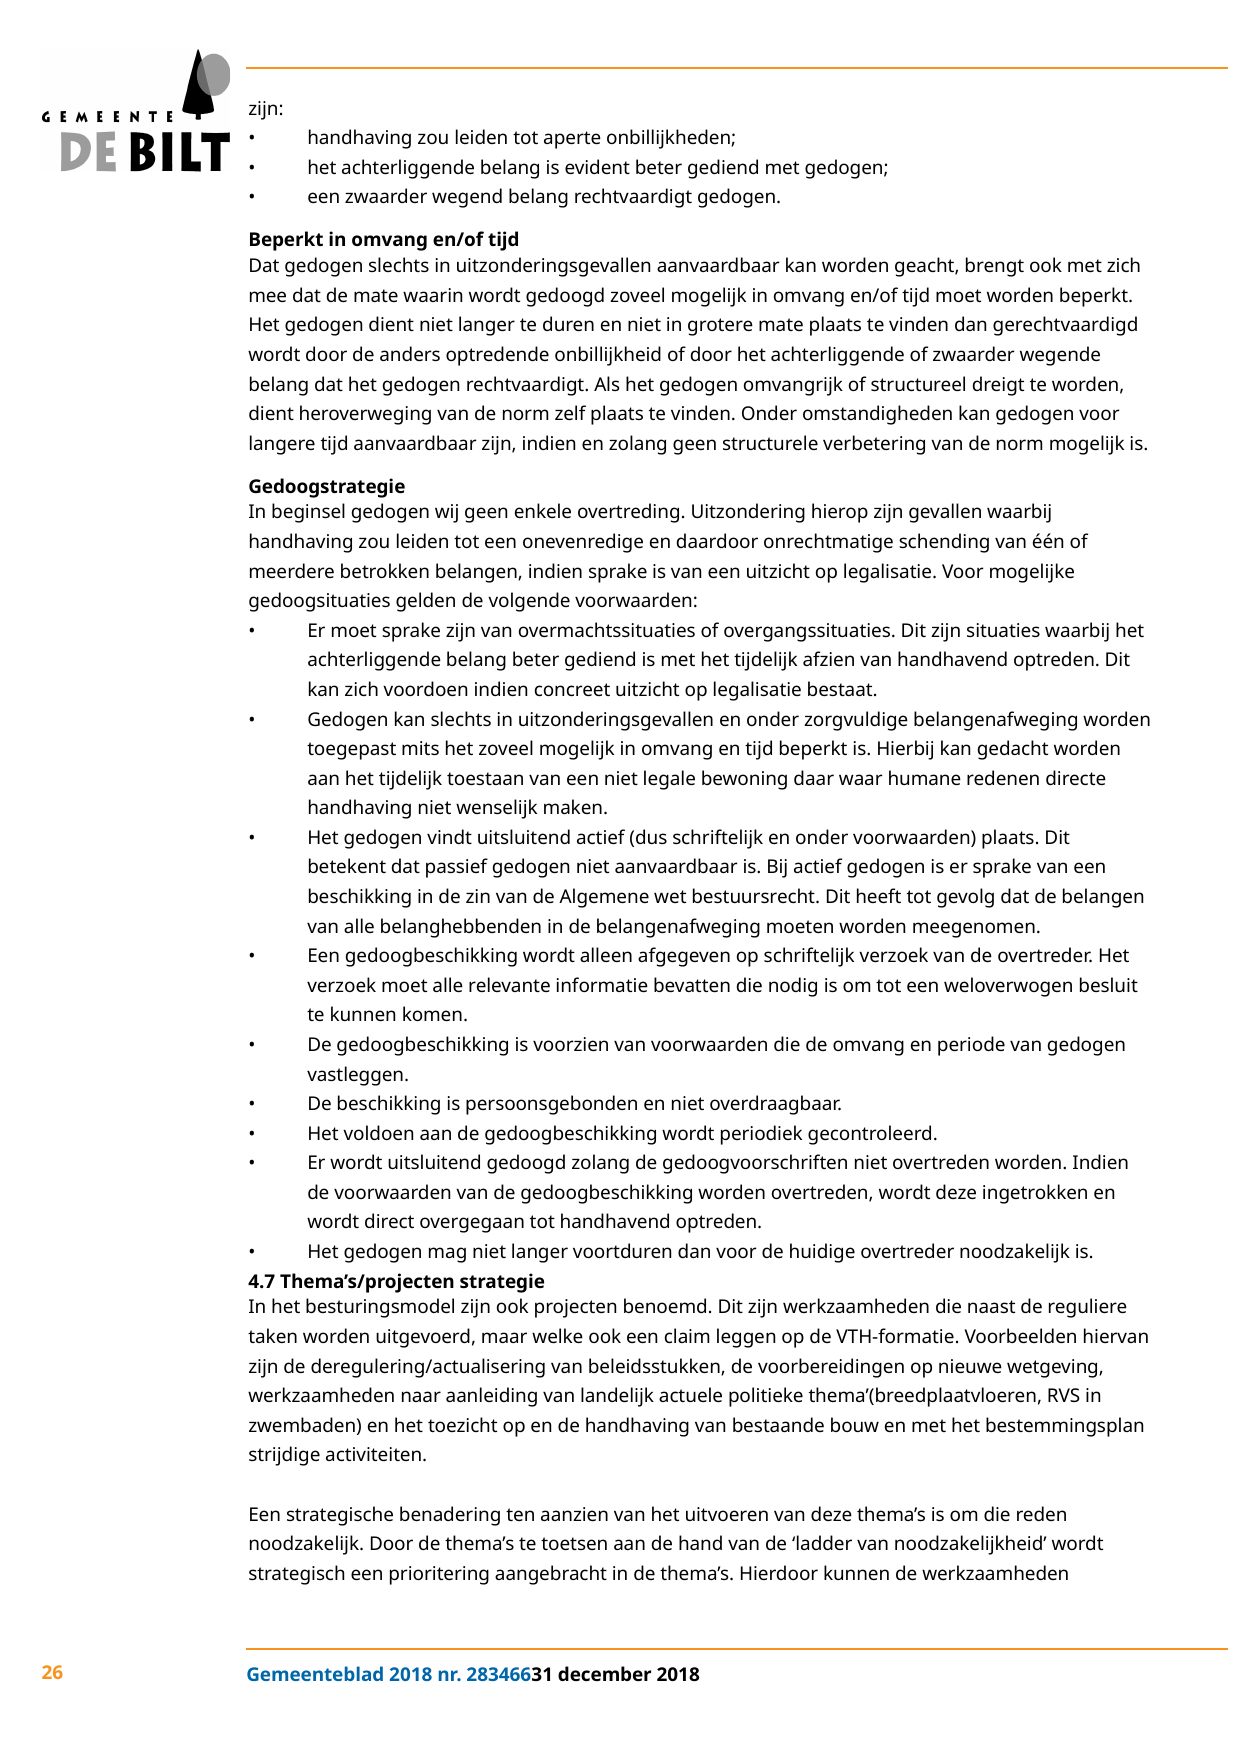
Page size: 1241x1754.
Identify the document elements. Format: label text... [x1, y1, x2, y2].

list een zwaarder wegend belang rechtvaardigt gedogen. [248, 183, 1152, 209]
picture [41, 47, 231, 172]
list handhaving zou leiden tot aperte onbillijkheden; [248, 124, 1152, 150]
text Gedoogstrategie [248, 473, 1152, 499]
list Het voldoen aan de gedoogbeschikking wordt periodiek gecontroleerd. [248, 1120, 1152, 1146]
list De beschikking is persoonsgebonden en niet overdraagbaar. [248, 1090, 1152, 1116]
list Er moet sprake zijn van overmachtssituaties of overgangssituaties. Dit zijn situaties waarbij het achterliggende belang beter gediend is met het tijdelijk afzien van handhavend optreden. Dit kan zich voordoen indien concreet uitzicht op legalisatie bestaat. [248, 617, 1152, 702]
text 4.7 Thema’s/projecten strategie [248, 1268, 1152, 1294]
list Het gedogen mag niet langer voortduren dan voor de huidige overtreder noodzakelijk is. [248, 1238, 1152, 1264]
list Er wordt uitsluitend gedoogd zolang de gedoogvoorschriften niet overtreden worden. Indien de voorwaarden van de gedoogbeschikking worden overtreden, wordt deze ingetrokken en wordt direct overgegaan tot handhavend optreden. [248, 1149, 1152, 1234]
text In het besturingsmodel zijn ook projecten benoemd. Dit zijn werkzaamheden die naast de reguliere taken worden uitgevoerd, maar welke ook een claim leggen op de VTH-formatie. Voorbeelden hiervan zijn de deregulering/actualisering van beleidsstukken, de voorbereidingen op nieuwe wetgeving, werkzaamheden naar aanleiding van landelijk actuele politieke thema’(breedplaatvloeren, RVS in zwembaden) en het toezicht op en de handhaving van bestaande bouw en met het bestemmingsplan strijdige activiteiten. [248, 1294, 1152, 1467]
list het achterliggende belang is evident beter gediend met gedogen; [248, 154, 1152, 180]
text Dat gedogen slechts in uitzonderingsgevallen aanvaardbaar kan worden geacht, brengt ook met zich mee dat de mate waarin wordt gedoogd zoveel mogelijk in omvang en/of tijd moet worden beperkt. Het gedogen dient niet langer te duren en niet in grotere mate plaats te vinden dan gerechtvaardigd wordt door de anders optredende onbillijkheid of door het achterliggende of zwaarder wegende belang dat het gedogen rechtvaardigt. Als het gedogen omvangrijk of structureel dreigt te worden, dient heroverweging van de norm zelf plaats te vinden. Onder omstandigheden kan gedogen voor langere tijd aanvaardbaar zijn, indien en zolang geen structurele verbetering van de norm mogelijk is. [248, 252, 1152, 456]
list Gedogen kan slechts in uitzonderingsgevallen en onder zorgvuldige belangenafweging worden toegepast mits het zoveel mogelijk in omvang en tijd beperkt is. Hierbij kan gedacht worden aan het tijdelijk toestaan van een niet legale bewoning daar waar humane redenen directe handhaving niet wenselijk maken. [248, 706, 1152, 820]
text Een strategische benadering ten aanzien van het uitvoeren van deze thema’s is om die reden noodzakelijk. Door de thema’s te toetsen aan de hand van de ‘ladder van noodzakelijkheid’ wordt strategisch een prioritering aangebracht in de thema’s. Hierdoor kunnen de werkzaamheden [248, 1501, 1152, 1586]
list De gedoogbeschikking is voorzien van voorwaarden die de omvang en periode van gedogen vastleggen. [248, 1031, 1152, 1087]
list Het gedogen vindt uitsluitend actief (dus schriftelijk en onder voorwaarden) plaats. Dit betekent dat passief gedogen niet aanvaardbaar is. Bij actief gedogen is er sprake van een beschikking in de zin van de Algemene wet bestuursrecht. Dit heeft tot gevolg dat de belangen van alle belanghebbenden in de belangenafweging moeten worden meegenomen. [248, 824, 1152, 939]
text zijn: [248, 95, 1152, 121]
list Een gedoogbeschikking wordt alleen afgegeven op schriftelijk verzoek van de overtreder. Het verzoek moet alle relevante informatie bevatten die nodig is om tot een weloverwogen besluit te kunnen komen. [248, 942, 1152, 1027]
text In beginsel gedogen wij geen enkele overtreding. Uitzondering hierop zijn gevallen waarbij handhaving zou leiden tot een onevenredige en daardoor onrechtmatige schending van één of meerdere betrokken belangen, indien sprake is van een uitzicht op legalisatie. Voor mogelijke gedoogsituaties gelden de volgende voorwaarden: [248, 499, 1152, 613]
text Beperkt in omvang en/of tijd [248, 227, 1152, 252]
